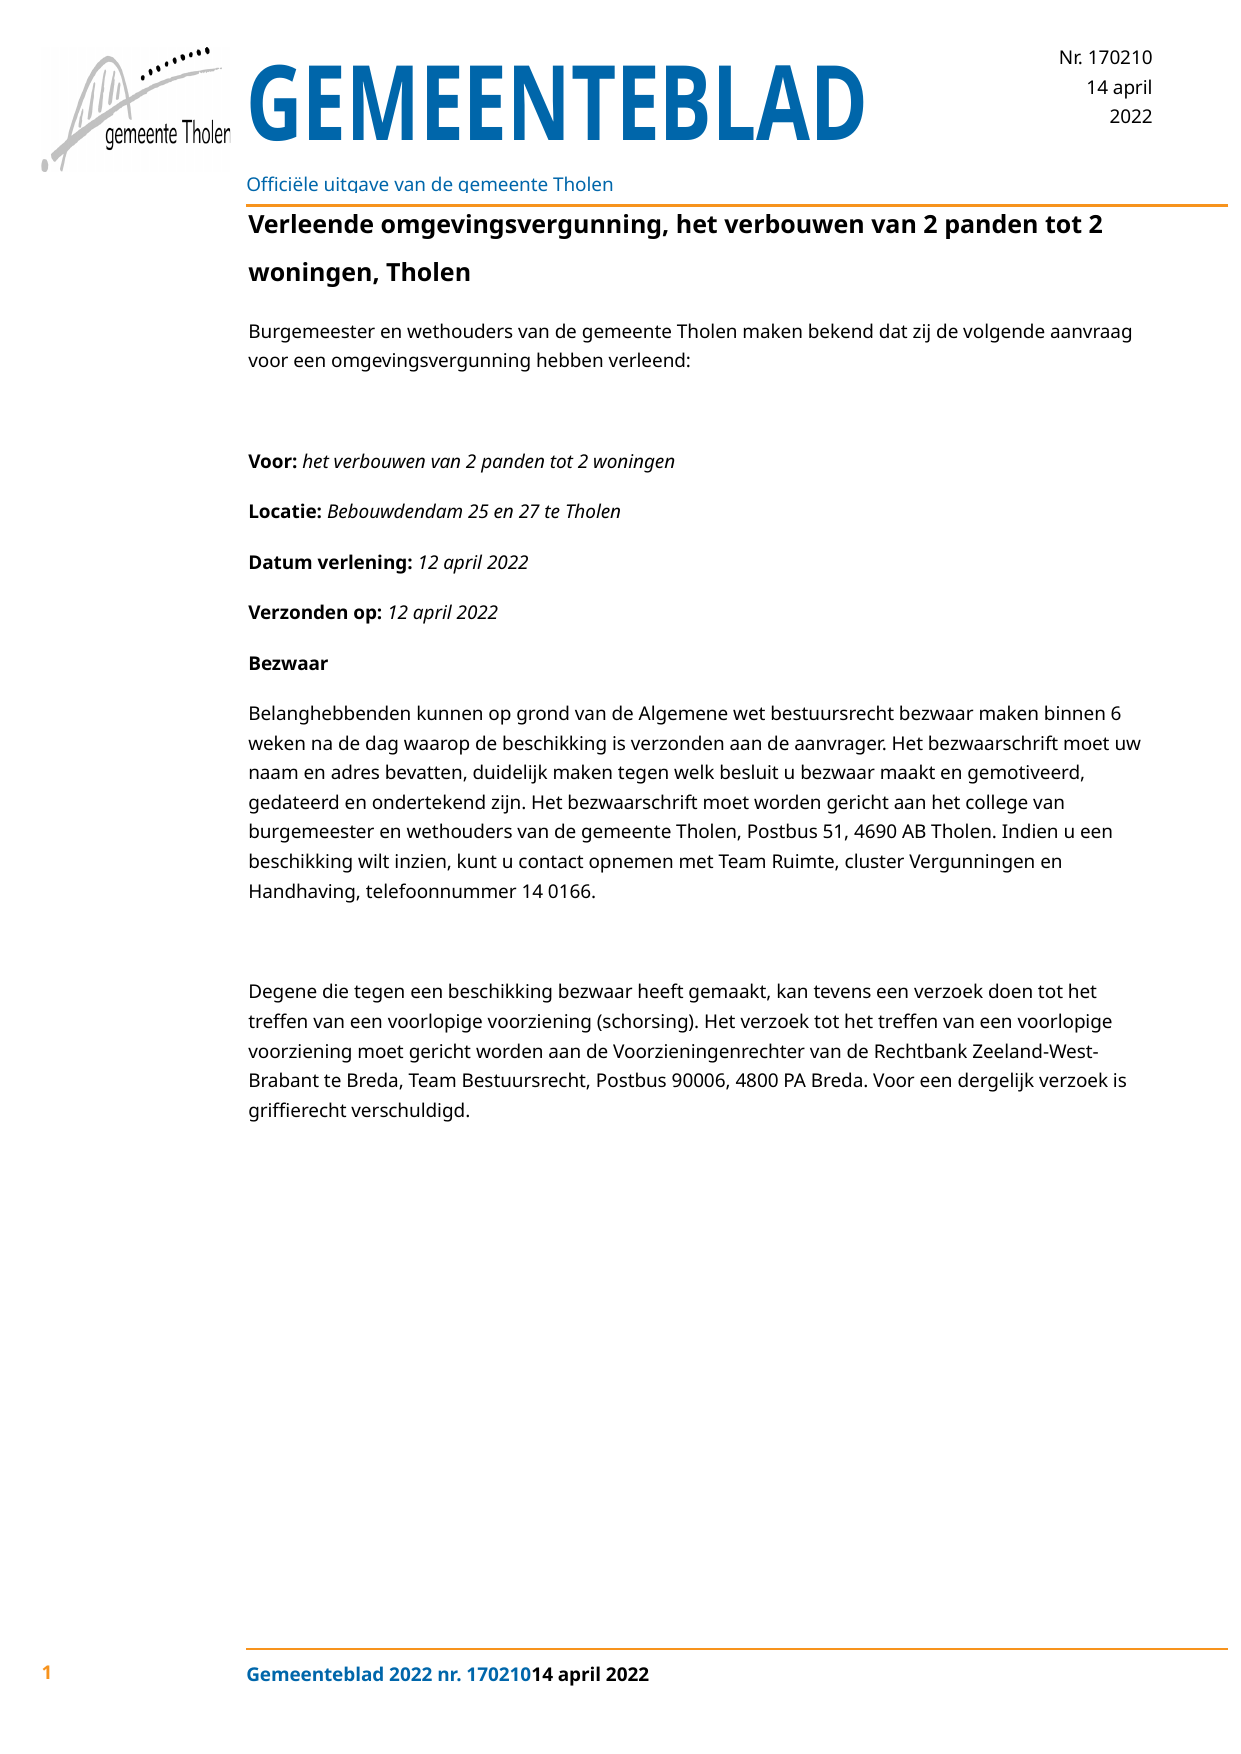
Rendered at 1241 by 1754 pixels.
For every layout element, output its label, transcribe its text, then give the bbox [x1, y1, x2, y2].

text Degene die tegen een beschikking bezwaar heeft gemaakt, kan tevens een verzoek doen tot het treffen van een voorlopige voorziening (schorsing). Het verzoek tot het treffen van een voorlopige voorziening moet gericht worden aan de Voorzieningenrechter van de Rechtbank Zeeland-West-Brabant te Breda, Team Bestuursrecht, Postbus 90006, 4800 PA Breda. Voor een dergelijk verzoek is griffierecht verschuldigd. [248, 979, 1152, 1123]
text Voor: het verbouwen van 2 panden tot 2 woningen [248, 448, 1152, 474]
text Bezwaar [248, 650, 1152, 676]
text Verleende omgevingsvergunning, het verbouwen van 2 panden tot 2 woningen, Tholen [248, 207, 1152, 288]
picture [41, 47, 231, 172]
text Verzonden op: 12 april 2022 [248, 599, 1152, 625]
text Belanghebbenden kunnen op grond van de Algemene wet bestuursrecht bezwaar maken binnen 6 weken na de dag waarop de beschikking is verzonden aan de aanvrager. Het bezwaarschrift moet uw naam en adres bevatten, duidelijk maken tegen welk besluit u bezwaar maakt en gemotiveerd, gedateerd en ondertekend zijn. Het bezwaarschrift moet worden gericht aan het college van burgemeester en wethouders van de gemeente Tholen, Postbus 51, 4690 AB Tholen. Indien u een beschikking wilt inzien, kunt u contact opnemen met Team Ruimte, cluster Vergunningen en Handhaving, telefoonnummer 14 0166. [248, 700, 1152, 904]
text Burgemeester en wethouders van de gemeente Tholen maken bekend dat zij de volgende aanvraag voor een omgevingsvergunning hebben verleend: [248, 318, 1152, 373]
text Locatie: Bebouwdendam 25 en 27 te Tholen [248, 499, 1152, 524]
text Datum verlening: 12 april 2022 [248, 549, 1152, 575]
